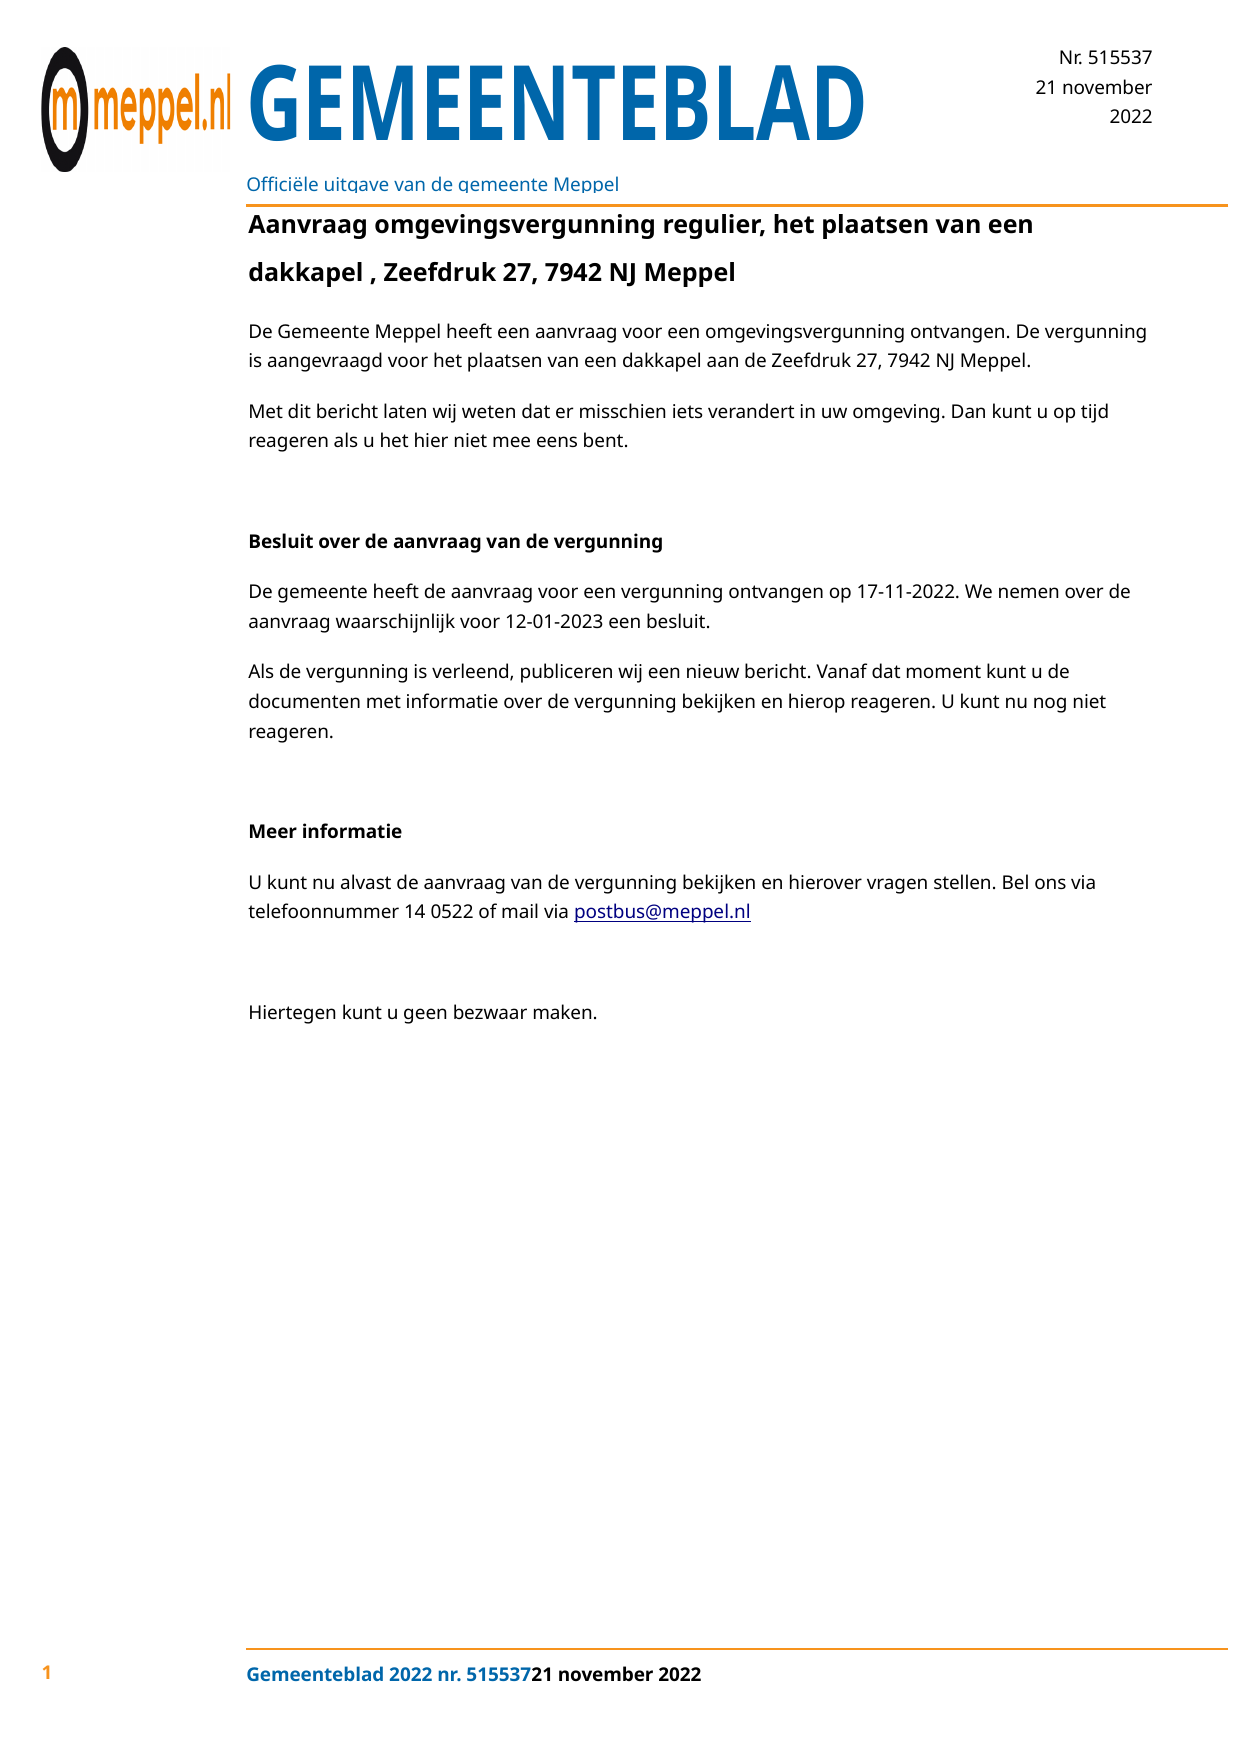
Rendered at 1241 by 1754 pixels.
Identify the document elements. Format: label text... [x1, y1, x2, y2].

text Aanvraag omgevingsvergunning regulier, het plaatsen van een dakkapel , Zeefdruk 27, 7942 NJ Meppel [248, 207, 1152, 288]
text Als de vergunning is verleend, publiceren wij een nieuw bericht. Vanaf dat moment kunt u de documenten met informatie over de vergunning bekijken en hierop reageren. U kunt nu nog niet reageren. [248, 659, 1152, 744]
text Besluit over de aanvraag van de vergunning [248, 528, 1152, 554]
text Meer informatie [248, 819, 1152, 844]
picture [41, 47, 231, 172]
text Met dit bericht laten wij weten dat er misschien iets verandert in uw omgeving. Dan kunt u op tijd reageren als u het hier niet mee eens bent. [248, 398, 1152, 453]
text Hiertegen kunt u geen bezwaar maken. [248, 999, 1152, 1025]
text De Gemeente Meppel heeft een aanvraag voor een omgevingsvergunning ontvangen. De vergunning is aangevraagd voor het plaatsen van een dakkapel aan de Zeefdruk 27, 7942 NJ Meppel. [248, 318, 1152, 373]
text U kunt nu alvast de aanvraag van de vergunning bekijken en hierover vragen stellen. Bel ons via telefoonnummer 14 0522 of mail via postbus@meppel.nl [248, 869, 1152, 924]
text De gemeente heeft de aanvraag voor een vergunning ontvangen op 17-11-2022. We nemen over de aanvraag waarschijnlijk voor 12-01-2023 een besluit. [248, 579, 1152, 634]
